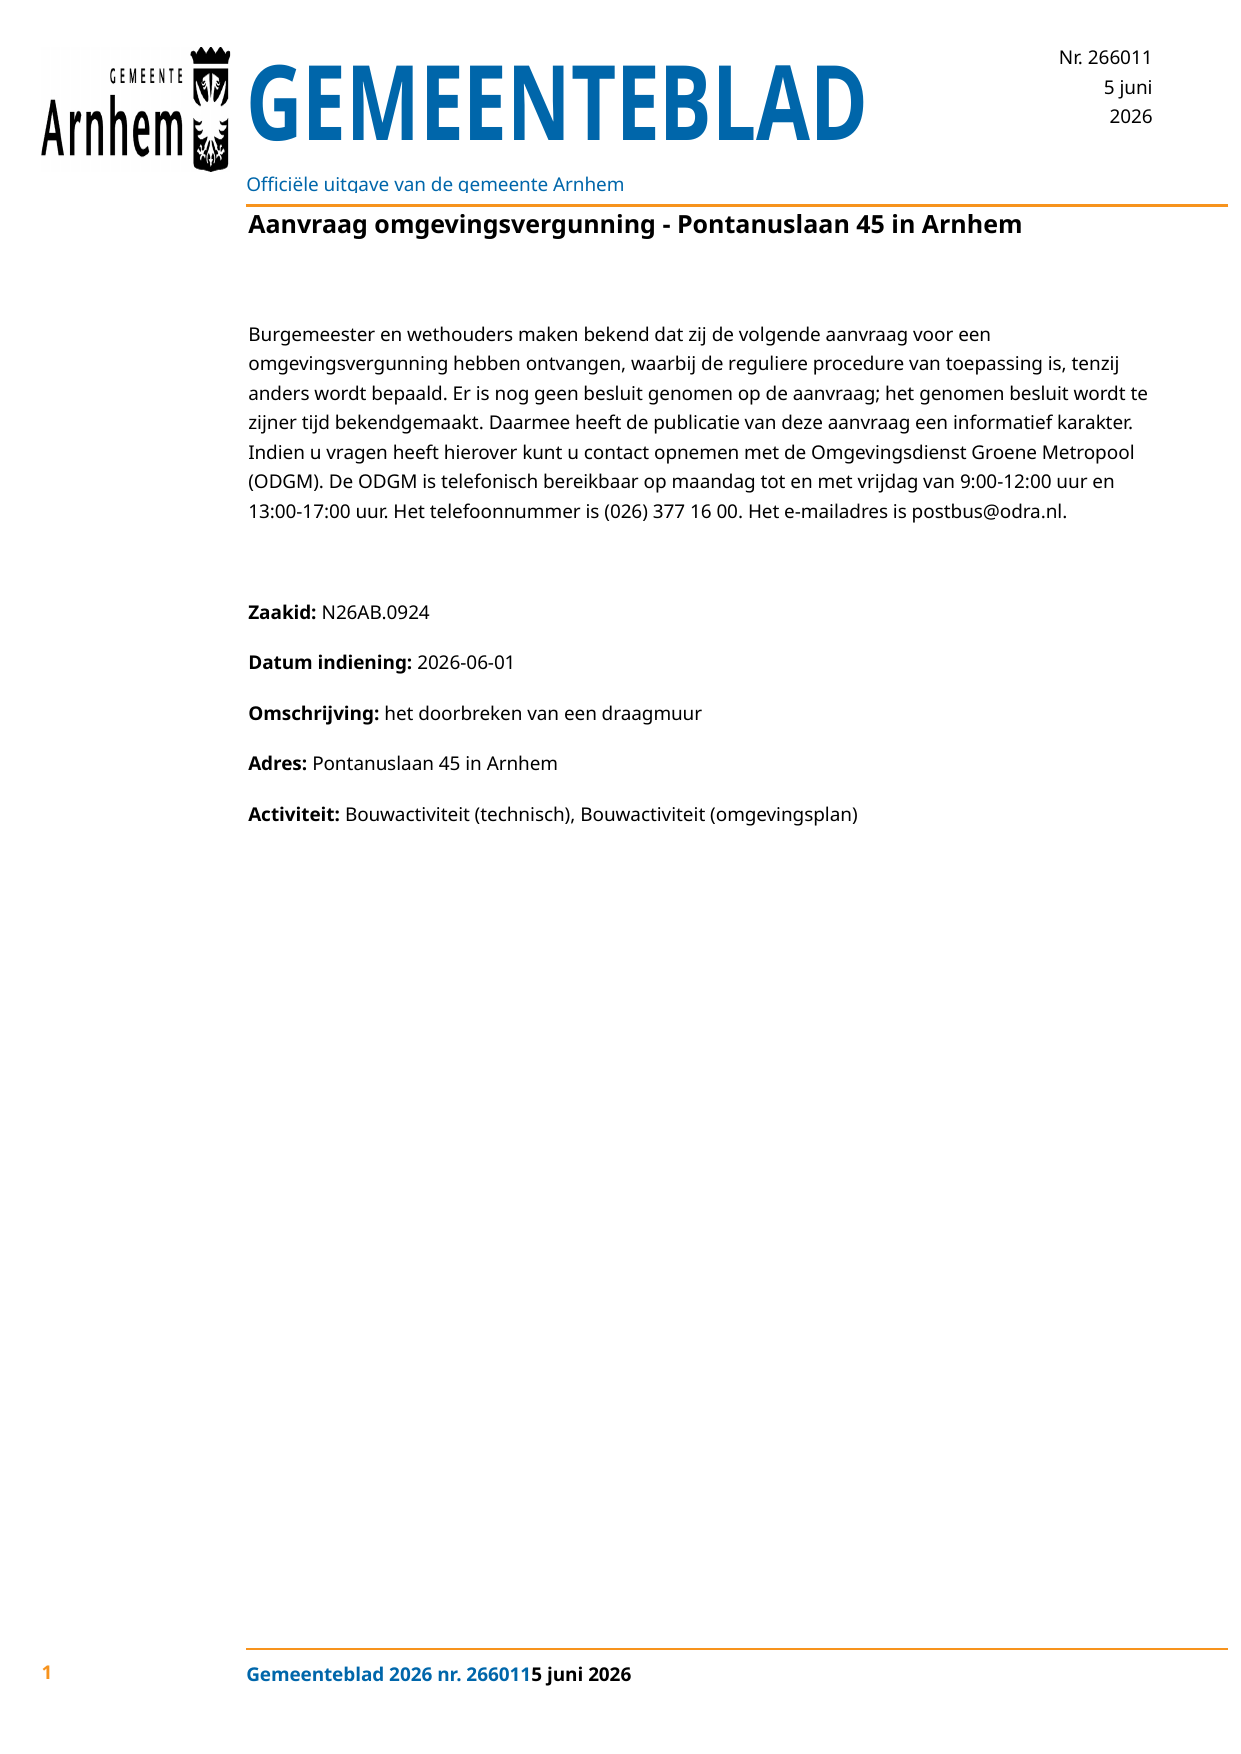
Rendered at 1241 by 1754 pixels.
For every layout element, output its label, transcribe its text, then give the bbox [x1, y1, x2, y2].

text Zaakid: N26AB.0924 [248, 599, 1152, 625]
text Adres: Pontanuslaan 45 in Arnhem [248, 750, 1152, 776]
text Burgemeester en wethouders maken bekend dat zij de volgende aanvraag voor een omgevingsvergunning hebben ontvangen, waarbij de reguliere procedure van toepassing is, tenzij anders wordt bepaald. Er is nog geen besluit genomen op de aanvraag; het genomen besluit wordt te zijner tijd bekendgemaakt. Daarmee heeft de publicatie van deze aanvraag een informatief karakter. Indien u vragen heeft hierover kunt u contact opnemen met de Omgevingsdienst Groene Metropool (ODGM). De ODGM is telefonisch bereikbaar op maandag tot en met vrijdag van 9:00-12:00 uur en 13:00-17:00 uur. Het telefoonnummer is (026) 377 16 00. Het e-mailadres is postbus@odra.nl. [248, 321, 1152, 524]
text Omschrijving: het doorbreken van een draagmuur [248, 700, 1152, 726]
text Aanvraag omgevingsvergunning - Pontanuslaan 45 in Arnhem [248, 207, 1152, 241]
text Datum indiening: 2026-06-01 [248, 649, 1152, 675]
picture [41, 47, 231, 172]
text Activiteit: Bouwactiviteit (technisch), Bouwactiviteit (omgevingsplan) [248, 801, 1152, 826]
